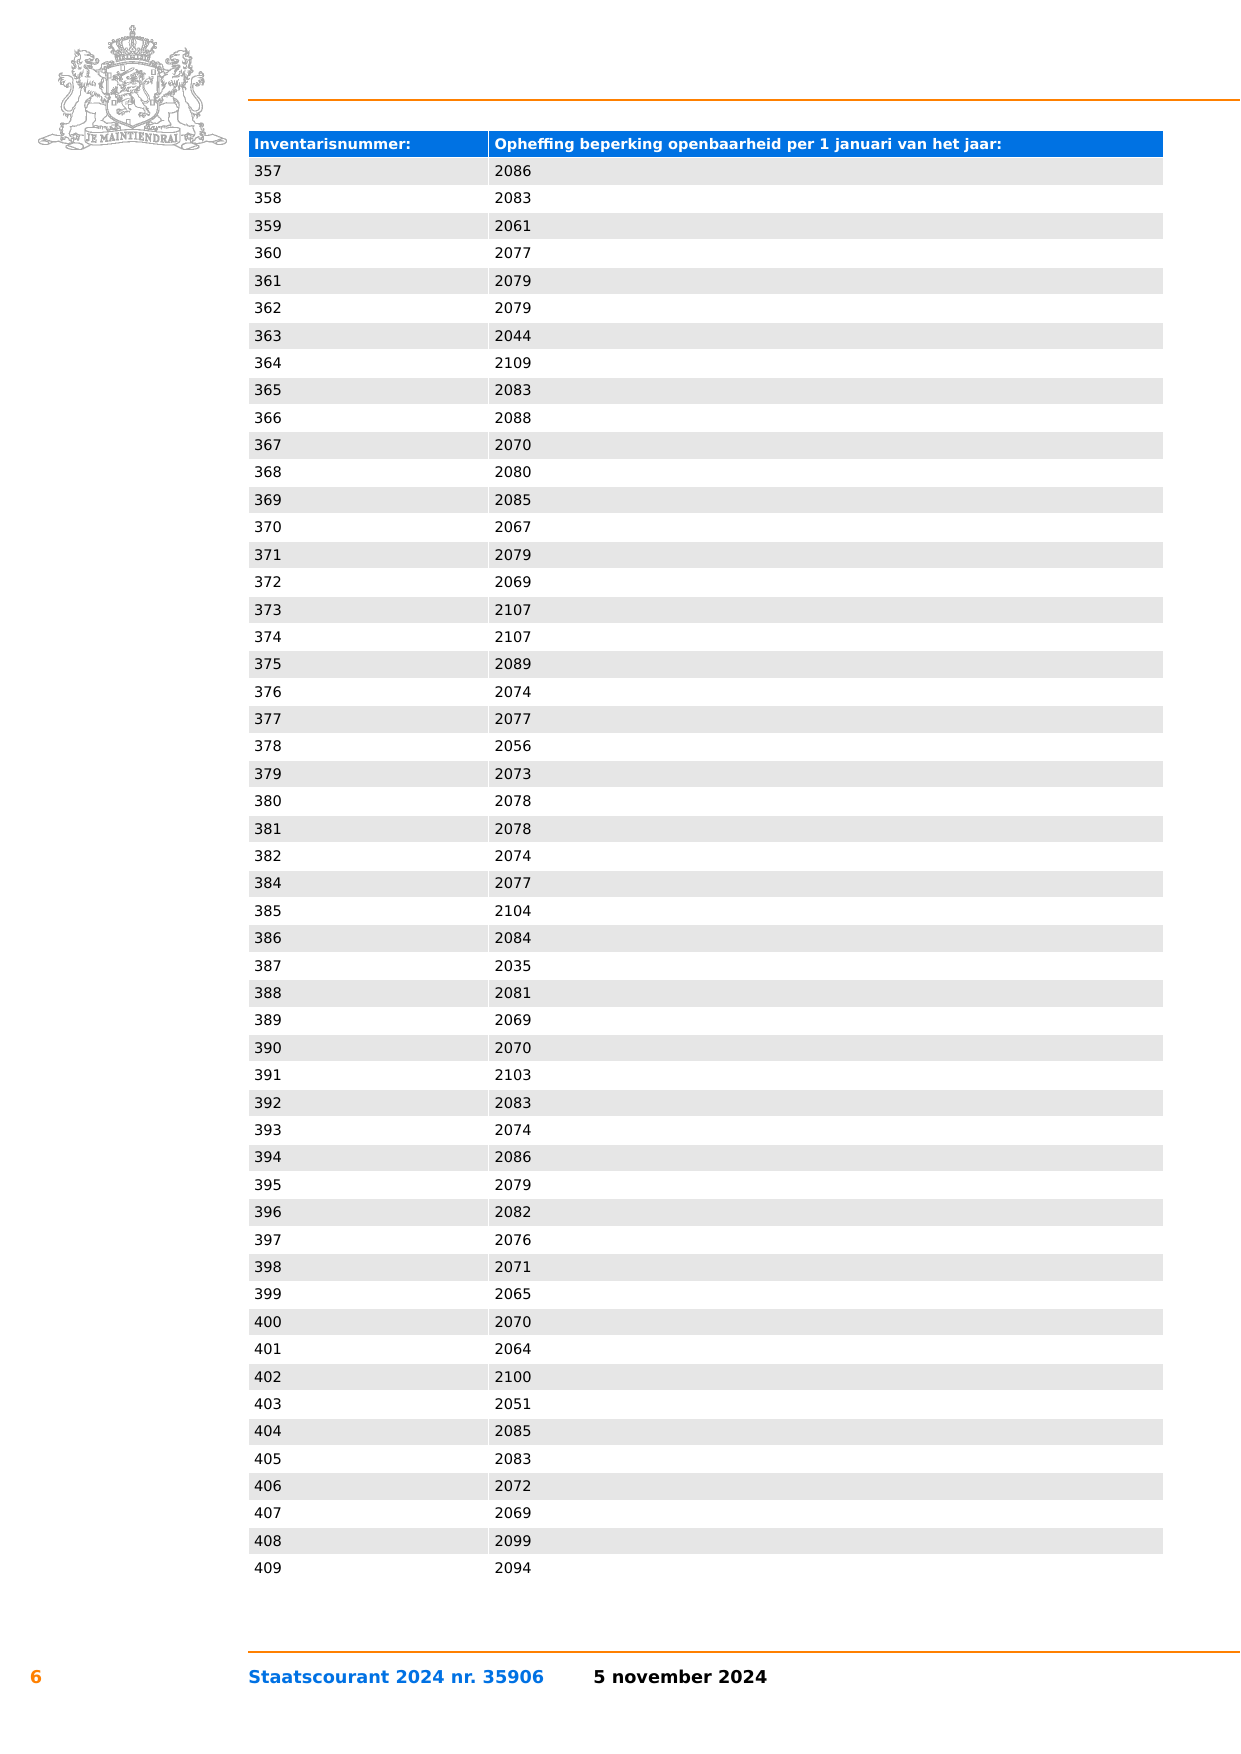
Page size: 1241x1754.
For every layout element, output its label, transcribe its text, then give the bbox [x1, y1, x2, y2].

table_cell 367 [249, 432, 488, 459]
table_cell 2085 [489, 1419, 1163, 1445]
table_cell 403 [249, 1391, 488, 1417]
table_cell 360 [249, 241, 488, 267]
table_cell 408 [249, 1528, 488, 1554]
picture [38, 25, 227, 150]
table_cell 374 [249, 624, 488, 650]
table_cell 2035 [489, 953, 1163, 979]
table_cell 400 [249, 1309, 488, 1335]
table_cell 377 [249, 706, 488, 733]
table_cell 369 [249, 487, 488, 513]
table_cell 2071 [489, 1254, 1163, 1281]
table_cell 402 [249, 1364, 488, 1390]
table_cell 381 [249, 816, 488, 842]
table_cell 409 [249, 1556, 488, 1582]
table_cell 2078 [489, 816, 1163, 842]
table_cell 2069 [489, 569, 1163, 596]
table_cell 2104 [489, 898, 1163, 924]
table_cell 2051 [489, 1391, 1163, 1417]
table_cell 2109 [489, 350, 1163, 376]
table_cell 2103 [489, 1063, 1163, 1089]
table_cell 2070 [489, 1035, 1163, 1061]
table_cell 396 [249, 1199, 488, 1226]
table_cell 2084 [489, 925, 1163, 952]
table_cell 2069 [489, 1501, 1163, 1527]
table_cell 371 [249, 542, 488, 568]
table_cell 2107 [489, 624, 1163, 650]
table_cell 2086 [489, 158, 1163, 185]
table_cell 372 [249, 569, 488, 596]
table_cell 370 [249, 515, 488, 541]
table_cell 2056 [489, 734, 1163, 760]
table_cell 2086 [489, 1145, 1163, 1171]
table_cell 382 [249, 843, 488, 869]
table_cell 2070 [489, 432, 1163, 459]
table_cell 385 [249, 898, 488, 924]
table_cell 378 [249, 734, 488, 760]
table_cell 393 [249, 1117, 488, 1143]
table_cell 2083 [489, 1446, 1163, 1472]
table_cell 392 [249, 1090, 488, 1116]
table_cell 405 [249, 1446, 488, 1472]
table_cell 2044 [489, 323, 1163, 349]
table_cell 2077 [489, 871, 1163, 897]
table_cell 391 [249, 1063, 488, 1089]
table_cell 394 [249, 1145, 488, 1171]
table_cell 2099 [489, 1528, 1163, 1554]
table_header Inventarisnummer: [249, 131, 488, 157]
table_cell 384 [249, 871, 488, 897]
table_cell 366 [249, 405, 488, 431]
table_cell 2067 [489, 515, 1163, 541]
table_cell 365 [249, 378, 488, 404]
table_cell 2069 [489, 1008, 1163, 1034]
table_cell 2080 [489, 460, 1163, 486]
table_cell 2077 [489, 706, 1163, 733]
table_cell 2079 [489, 295, 1163, 322]
table_cell 362 [249, 295, 488, 322]
table_cell 2083 [489, 186, 1163, 212]
table_cell 2074 [489, 679, 1163, 705]
table_cell 399 [249, 1282, 488, 1308]
table_cell 2081 [489, 980, 1163, 1007]
table_cell 2070 [489, 1309, 1163, 1335]
table_cell 358 [249, 186, 488, 212]
table_cell 398 [249, 1254, 488, 1281]
table_cell 389 [249, 1008, 488, 1034]
table_cell 2089 [489, 651, 1163, 678]
table_cell 379 [249, 761, 488, 787]
table_cell 2094 [489, 1556, 1163, 1582]
table_cell 2072 [489, 1473, 1163, 1500]
table_cell 388 [249, 980, 488, 1007]
table_cell 395 [249, 1172, 488, 1198]
table_cell 2078 [489, 789, 1163, 815]
table_cell 407 [249, 1501, 488, 1527]
table_cell 373 [249, 597, 488, 623]
table_cell 2074 [489, 843, 1163, 869]
table_cell 397 [249, 1227, 488, 1253]
table_cell 390 [249, 1035, 488, 1061]
table_cell 357 [249, 158, 488, 185]
table_cell 387 [249, 953, 488, 979]
table_cell 375 [249, 651, 488, 678]
table_cell 361 [249, 268, 488, 294]
table_cell 2077 [489, 241, 1163, 267]
table_cell 406 [249, 1473, 488, 1500]
table_cell 363 [249, 323, 488, 349]
table_cell 380 [249, 789, 488, 815]
table_cell 2083 [489, 378, 1163, 404]
table_cell 2083 [489, 1090, 1163, 1116]
table_cell 2079 [489, 268, 1163, 294]
table_cell 404 [249, 1419, 488, 1445]
table_cell 386 [249, 925, 488, 952]
table_cell 364 [249, 350, 488, 376]
table_cell 2079 [489, 542, 1163, 568]
table_cell 2073 [489, 761, 1163, 787]
table_cell 2074 [489, 1117, 1163, 1143]
table_cell 2107 [489, 597, 1163, 623]
table_header Opheffing beperking openbaarheid per 1 januari van het jaar: [489, 131, 1163, 157]
table_cell 2085 [489, 487, 1163, 513]
table_cell 2088 [489, 405, 1163, 431]
table_cell 2065 [489, 1282, 1163, 1308]
table_cell 2082 [489, 1199, 1163, 1226]
table_cell 368 [249, 460, 488, 486]
table_cell 401 [249, 1336, 488, 1363]
table_cell 2100 [489, 1364, 1163, 1390]
table_cell 2076 [489, 1227, 1163, 1253]
table_cell 2079 [489, 1172, 1163, 1198]
table_cell 2061 [489, 213, 1163, 239]
table_cell 376 [249, 679, 488, 705]
table_cell 359 [249, 213, 488, 239]
table_cell 2064 [489, 1336, 1163, 1363]
